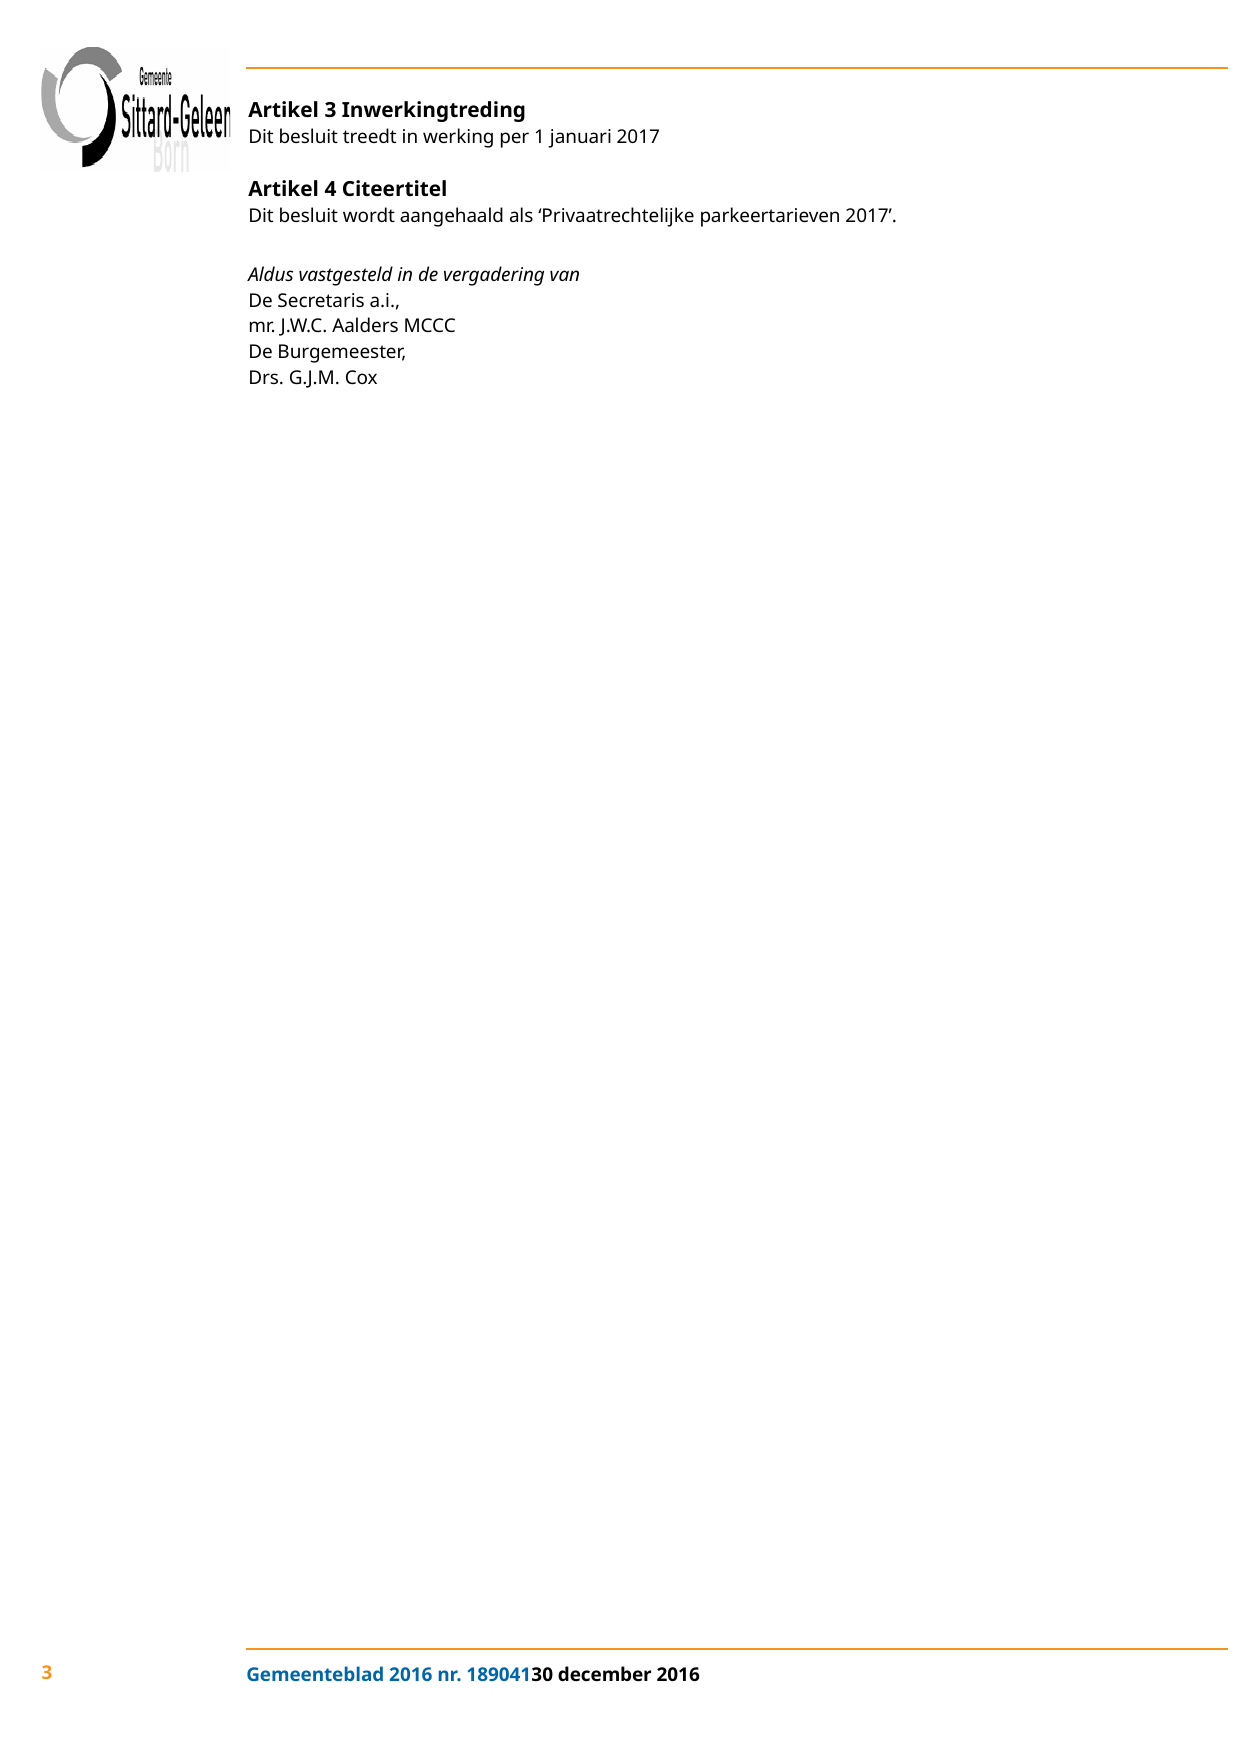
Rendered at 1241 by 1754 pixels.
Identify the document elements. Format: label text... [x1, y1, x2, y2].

text Drs. G.J.M. Cox [248, 364, 1152, 390]
text De Burgemeester, [248, 338, 1152, 364]
picture [41, 47, 231, 172]
text Artikel 3 Inwerkingtreding [248, 95, 1152, 123]
text Aldus vastgesteld in de vergadering van [248, 261, 1152, 287]
text Artikel 4 Citeertitel [248, 174, 1152, 202]
text De Secretaris a.i., [248, 287, 1152, 313]
text Dit besluit wordt aangehaald als ‘Privaatrechtelijke parkeertarieven 2017’. [248, 202, 1152, 228]
text Dit besluit treedt in werking per 1 januari 2017 [248, 123, 1152, 149]
text mr. J.W.C. Aalders MCCC [248, 313, 1152, 338]
